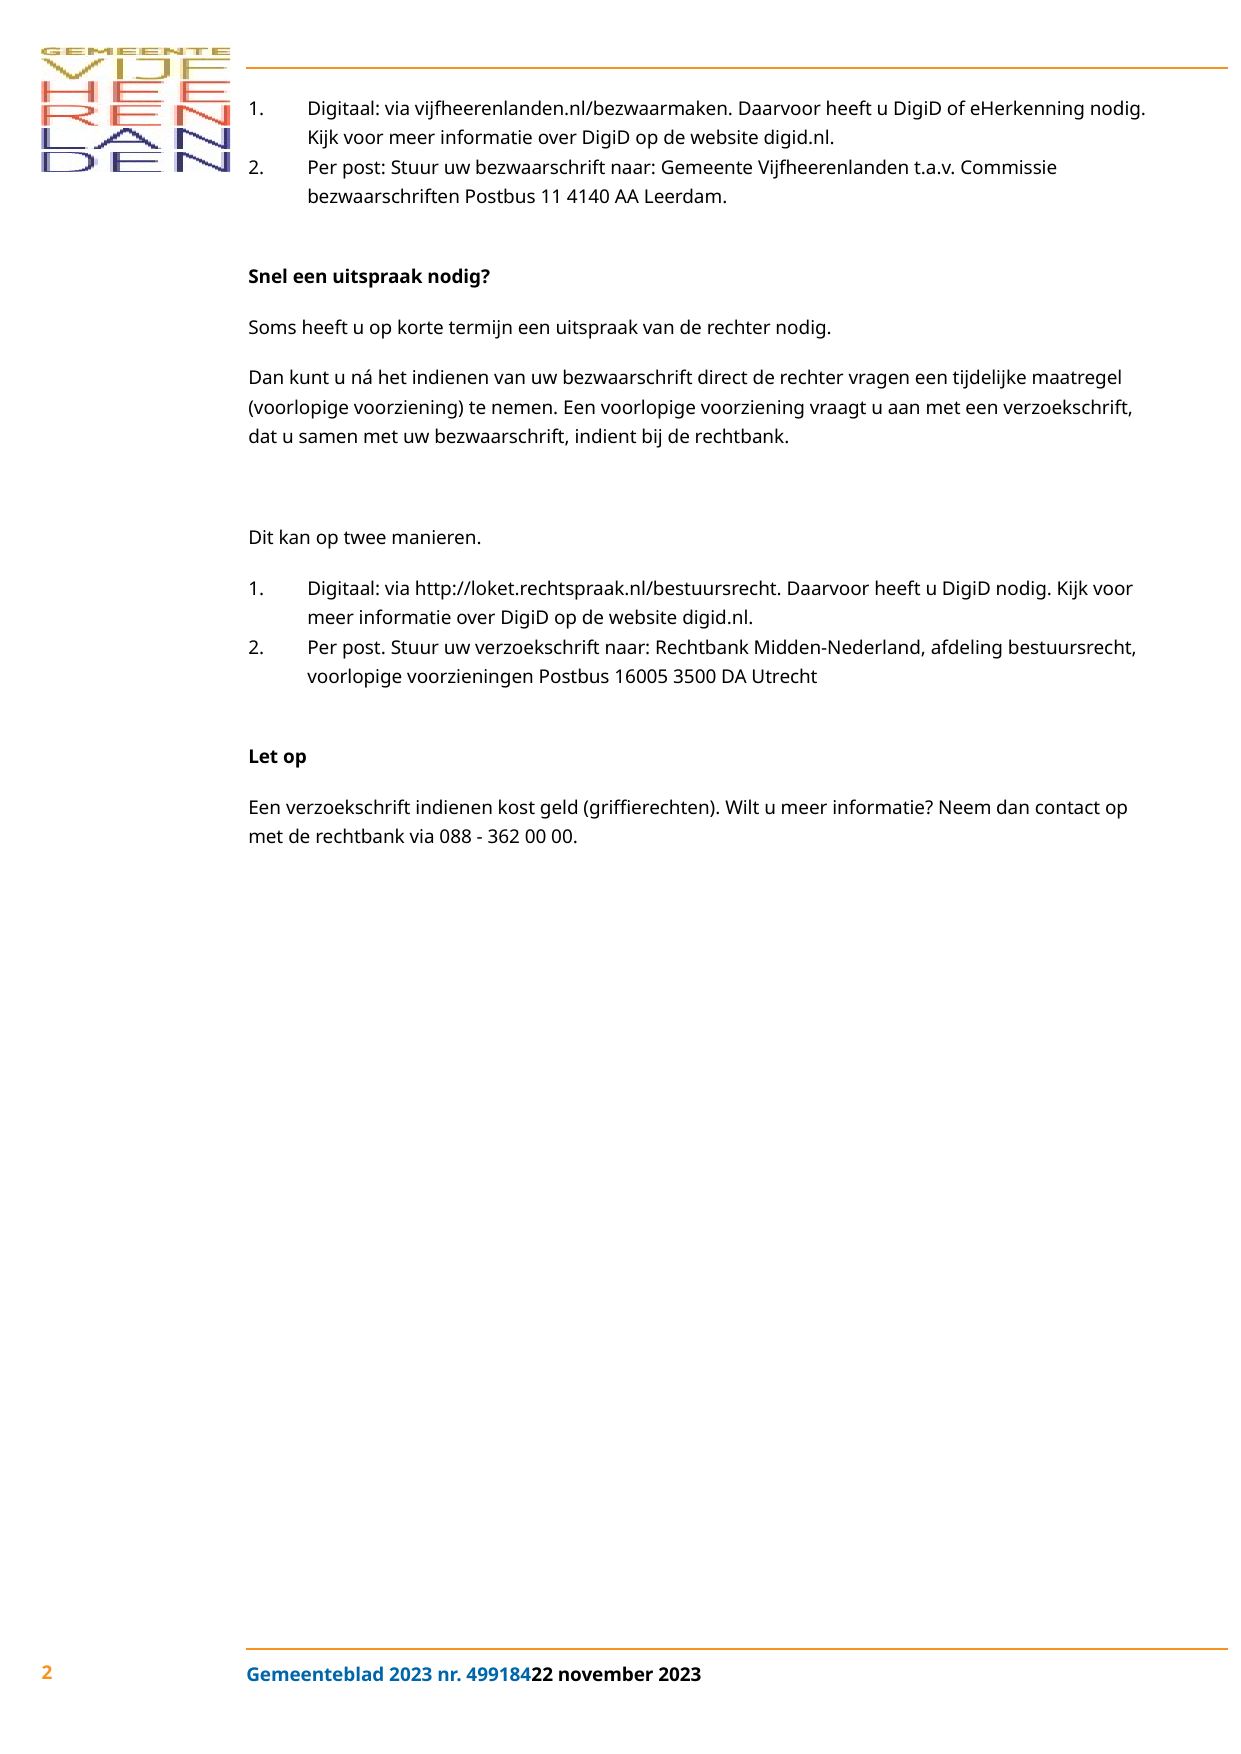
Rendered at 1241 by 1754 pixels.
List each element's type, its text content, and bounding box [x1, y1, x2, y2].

text Snel een uitspraak nodig? [248, 263, 1152, 289]
text Soms heeft u op korte termijn een uitspraak van de rechter nodig. [248, 314, 1152, 340]
text Let op [248, 743, 1152, 769]
list Digitaal: via http://loket.rechtspraak.nl/bestuursrecht. Daarvoor heeft u DigiD nodig. Kijk voor meer informatie over DigiD op de website digid.nl. [248, 575, 1152, 630]
text Een verzoekschrift indienen kost geld (griffierechten). Wilt u meer informatie? Neem dan contact op met de rechtbank via 088 - 362 00 00. [248, 794, 1152, 849]
picture [41, 47, 231, 172]
text Dan kunt u ná het indienen van uw bezwaarschrift direct de rechter vragen een tijdelijke maatregel (voorlopige voorziening) te nemen. Een voorlopige voorziening vraagt u aan met een verzoekschrift, dat u samen met uw bezwaarschrift, indient bij de rechtbank. [248, 364, 1152, 449]
list Per post: Stuur uw bezwaarschrift naar: Gemeente Vijfheerenlanden t.a.v. Commissie bezwaarschriften Postbus 11 4140 AA Leerdam. [248, 154, 1152, 209]
list Per post. Stuur uw verzoekschrift naar: Rechtbank Midden-Nederland, afdeling bestuursrecht, voorlopige voorzieningen Postbus 16005 3500 DA Utrecht [248, 634, 1152, 689]
text Dit kan op twee manieren. [248, 524, 1152, 550]
list Digitaal: via vijfheerenlanden.nl/bezwaarmaken. Daarvoor heeft u DigiD of eHerkenning nodig. Kijk voor meer informatie over DigiD op de website digid.nl. [248, 95, 1152, 150]
